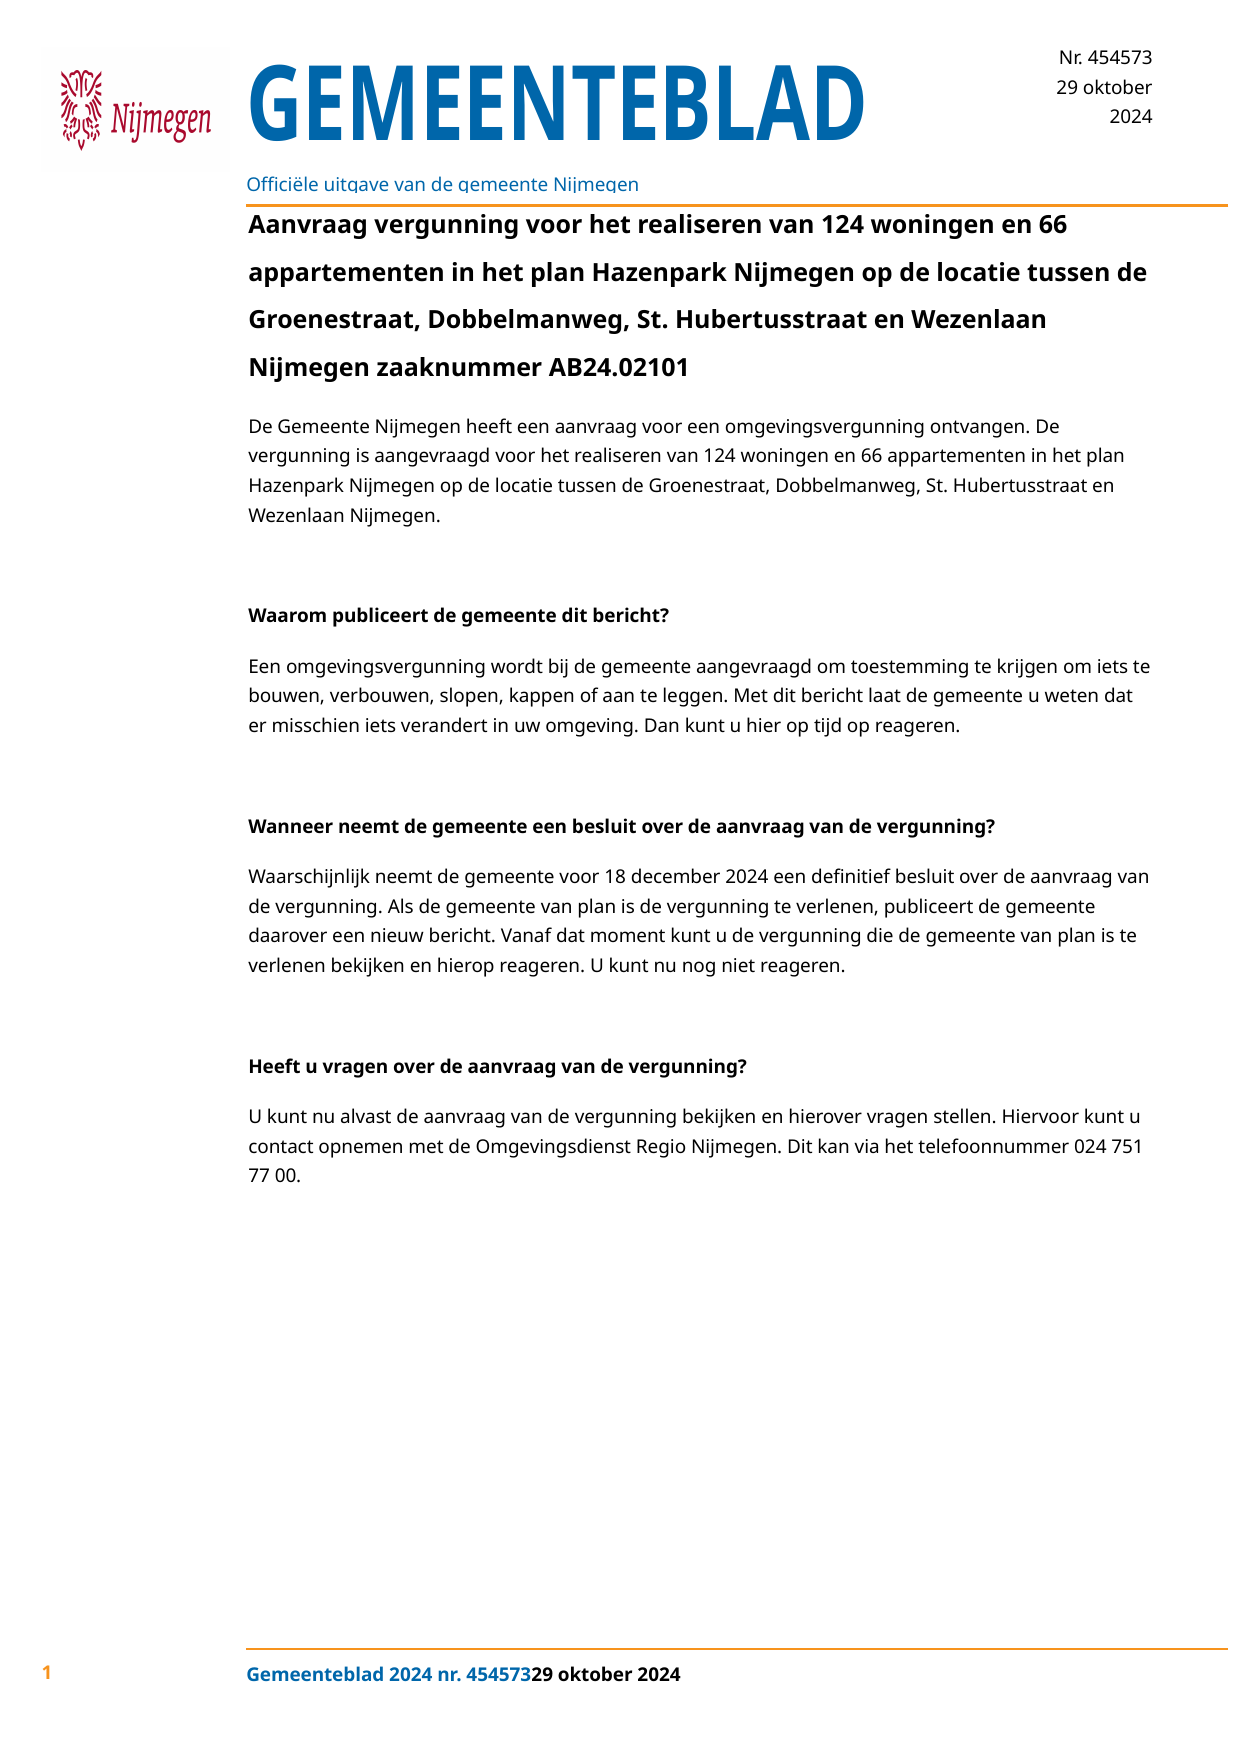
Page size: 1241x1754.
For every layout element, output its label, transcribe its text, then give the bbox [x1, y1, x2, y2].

text Wanneer neemt de gemeente een besluit over de aanvraag van de vergunning? [248, 813, 1152, 839]
text De Gemeente Nijmegen heeft een aanvraag voor een omgevingsvergunning ontvangen. De vergunning is aangevraagd voor het realiseren van 124 woningen en 66 appartementen in het plan Hazenpark Nijmegen op de locatie tussen de Groenestraat, Dobbelmanweg, St. Hubertusstraat en Wezenlaan Nijmegen. [248, 413, 1152, 528]
text Aanvraag vergunning voor het realiseren van 124 woningen en 66 appartementen in het plan Hazenpark Nijmegen op de locatie tussen de Groenestraat, Dobbelmanweg, St. Hubertusstraat en Wezenlaan Nijmegen zaaknummer AB24.02101 [248, 207, 1152, 384]
picture [41, 47, 231, 172]
text Heeft u vragen over de aanvraag van de vergunning? [248, 1053, 1152, 1079]
text Waarom publiceert de gemeente dit bericht? [248, 603, 1152, 628]
text Een omgevingsvergunning wordt bij de gemeente aangevraagd om toestemming te krijgen om iets te bouwen, verbouwen, slopen, kappen of aan te leggen. Met dit bericht laat de gemeente u weten dat er misschien iets verandert in uw omgeving. Dan kunt u hier op tijd op reageren. [248, 653, 1152, 738]
text Waarschijnlijk neemt de gemeente voor 18 december 2024 een definitief besluit over de aanvraag van de vergunning. Als de gemeente van plan is de vergunning te verlenen, publiceert de gemeente daarover een nieuw bericht. Vanaf dat moment kunt u de vergunning die de gemeente van plan is te verlenen bekijken en hierop reageren. U kunt nu nog niet reageren. [248, 863, 1152, 978]
text U kunt nu alvast de aanvraag van de vergunning bekijken en hierover vragen stellen. Hiervoor kunt u contact opnemen met de Omgevingsdienst Regio Nijmegen. Dit kan via het telefoonnummer 024 751 77 00. [248, 1103, 1152, 1188]
